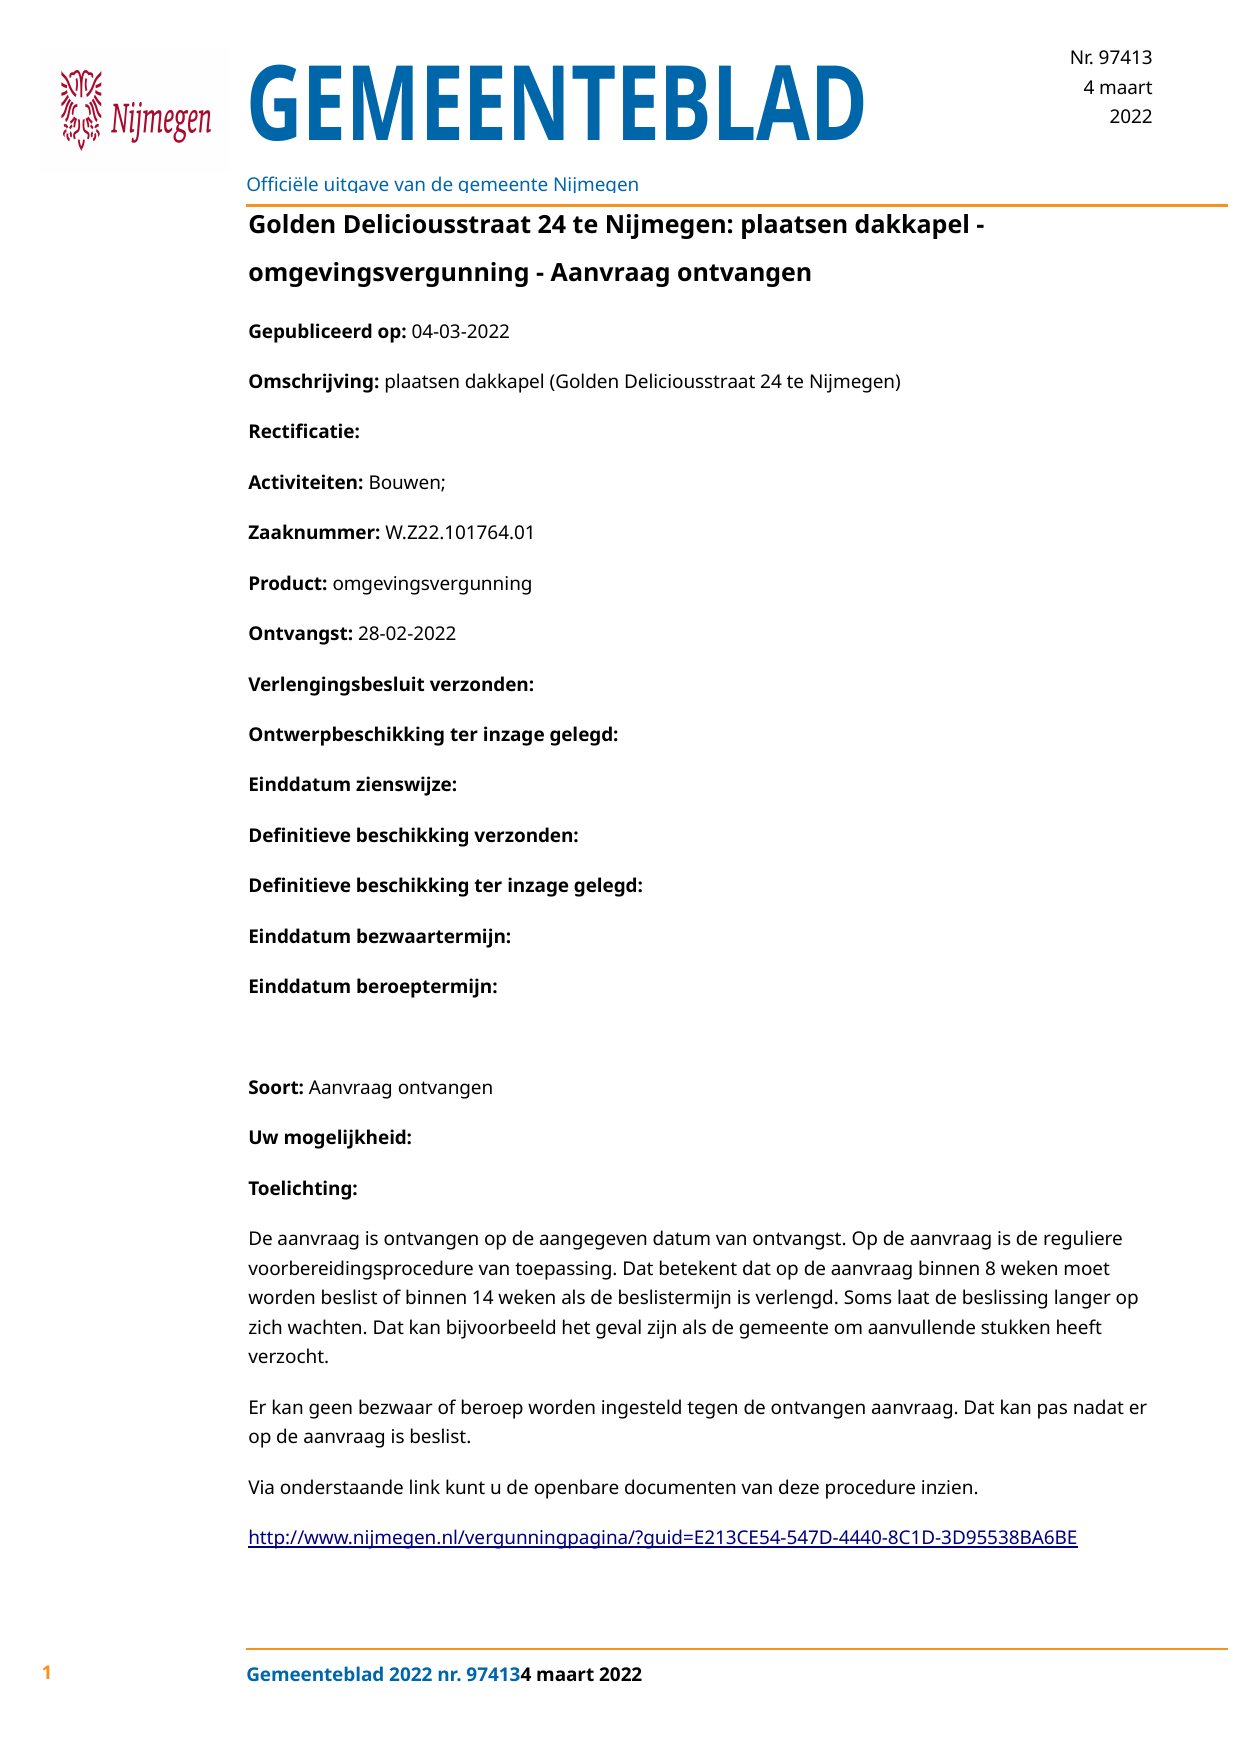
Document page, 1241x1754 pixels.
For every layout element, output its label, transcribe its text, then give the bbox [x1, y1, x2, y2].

text Einddatum beroeptermijn: [248, 973, 1152, 999]
text Definitieve beschikking verzonden: [248, 822, 1152, 848]
text Gepubliceerd op: 04-03-2022 [248, 318, 1152, 344]
text Einddatum bezwaartermijn: [248, 923, 1152, 949]
text Soort: Aanvraag ontvangen [248, 1074, 1152, 1100]
text Activiteiten: Bouwen; [248, 469, 1152, 495]
text Via onderstaande link kunt u de openbare documenten van deze procedure inzien. [248, 1474, 1152, 1500]
text Toelichting: [248, 1175, 1152, 1201]
text Ontwerpbeschikking ter inzage gelegd: [248, 721, 1152, 747]
text Zaaknummer: W.Z22.101764.01 [248, 519, 1152, 545]
text Einddatum zienswijze: [248, 772, 1152, 797]
text Product: omgevingsvergunning [248, 570, 1152, 596]
text Definitieve beschikking ter inzage gelegd: [248, 872, 1152, 898]
picture [41, 47, 231, 172]
text http://www.nijmegen.nl/vergunningpagina/?guid=E213CE54-547D-4440-8C1D-3D95538BA6BE [248, 1524, 1152, 1550]
text Omschrijving: plaatsen dakkapel (Golden Deliciousstraat 24 te Nijmegen) [248, 368, 1152, 394]
text Verlengingsbesluit verzonden: [248, 671, 1152, 697]
text Ontvangst: 28-02-2022 [248, 620, 1152, 646]
text Uw mogelijkheid: [248, 1124, 1152, 1150]
text Rectificatie: [248, 419, 1152, 444]
text Er kan geen bezwaar of beroep worden ingesteld tegen de ontvangen aanvraag. Dat kan pas nadat er op de aanvraag is beslist. [248, 1394, 1152, 1449]
text De aanvraag is ontvangen op de aangegeven datum van ontvangst. Op de aanvraag is de reguliere voorbereidingsprocedure van toepassing. Dat betekent dat op de aanvraag binnen 8 weken moet worden beslist of binnen 14 weken als de beslistermijn is verlengd. Soms laat de beslissing langer op zich wachten. Dat kan bijvoorbeeld het geval zijn als de gemeente om aanvullende stukken heeft verzocht. [248, 1225, 1152, 1369]
text Golden Deliciousstraat 24 te Nijmegen: plaatsen dakkapel - omgevingsvergunning - Aanvraag ontvangen [248, 207, 1152, 288]
